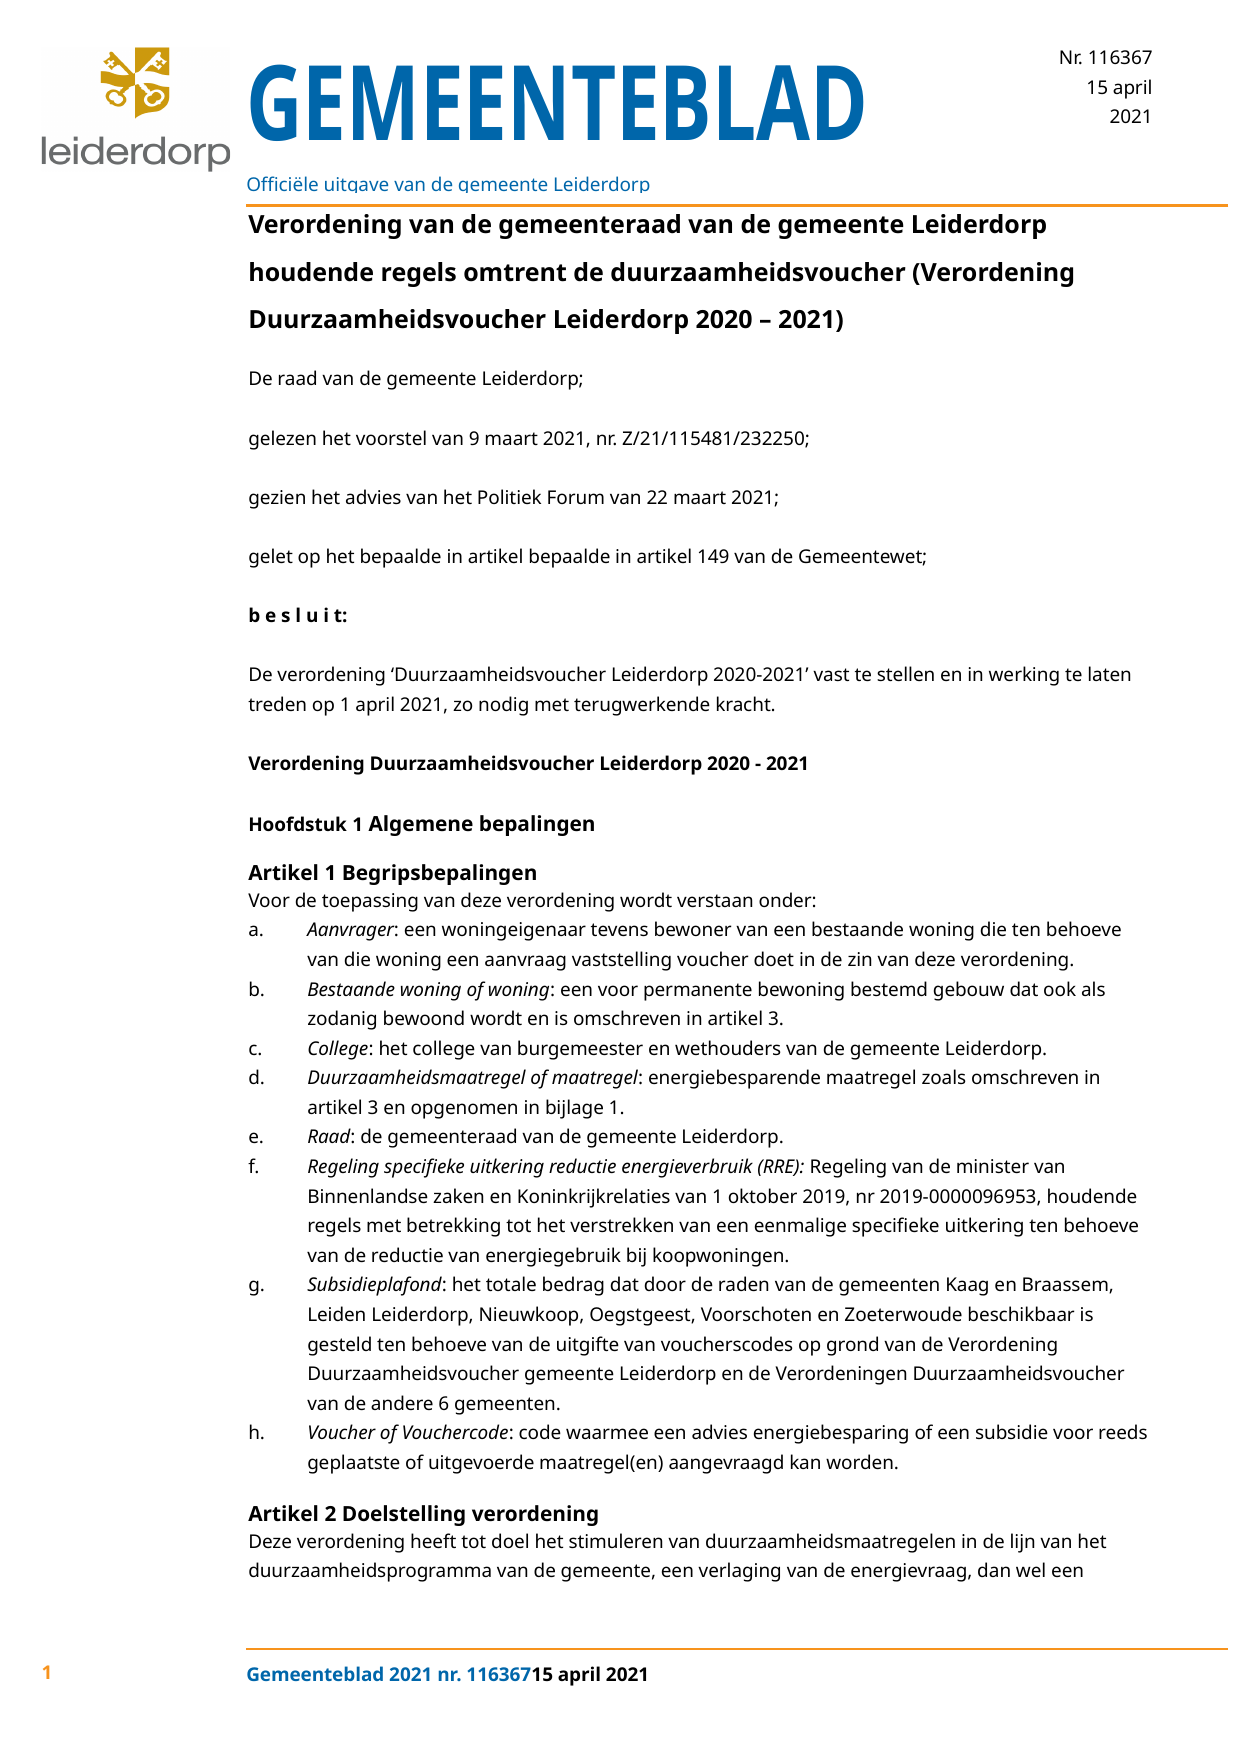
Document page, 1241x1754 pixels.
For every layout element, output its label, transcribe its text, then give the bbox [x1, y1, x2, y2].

list Regeling specifieke uitkering reductie energieverbruik (RRE): Regeling van de minister van Binnenlandse zaken en Koninkrijkrelaties van 1 oktober 2019, nr 2019-0000096953, houdende regels met betrekking tot het verstrekken van een eenmalige specifieke uitkering ten behoeve van de reductie van energiegebruik bij koopwoningen. [248, 1153, 1152, 1268]
text Verordening Duurzaamheidsvoucher Leiderdorp 2020 - 2021 [248, 750, 1152, 776]
list Raad: de gemeenteraad van de gemeente Leiderdorp. [248, 1124, 1152, 1149]
list Bestaande woning of woning: een voor permanente bewoning bestemd gebouw dat ook als zodanig bewoond wordt en is omschreven in artikel 3. [248, 976, 1152, 1031]
list Subsidieplafond: het totale bedrag dat door de raden van de gemeenten Kaag en Braassem, Leiden Leiderdorp, Nieuwkoop, Oegstgeest, Voorschoten en Zoeterwoude beschikbaar is gesteld ten behoeve van de uitgifte van voucherscodes op grond van de Verordening Duurzaamheidsvoucher gemeente Leiderdorp en de Verordeningen Duurzaamheidsvoucher van de andere 6 gemeenten. [248, 1272, 1152, 1416]
text Artikel 1 Begripsbepalingen [248, 858, 1152, 887]
list Duurzaamheidsmaatregel of maatregel: energiebesparende maatregel zoals omschreven in artikel 3 en opgenomen in bijlage 1. [248, 1064, 1152, 1120]
text De verordening ‘Duurzaamheidsvoucher Leiderdorp 2020-2021’ vast te stellen en in werking te laten treden op 1 april 2021, zo nodig met terugwerkende kracht. [248, 661, 1152, 717]
list Voucher of Vouchercode: code waarmee een advies energiebesparing of een subsidie voor reeds geplaatste of uitgevoerde maatregel(en) aangevraagd kan worden. [248, 1419, 1152, 1475]
text Verordening van de gemeenteraad van de gemeente Leiderdorp houdende regels omtrent de duurzaamheidsvoucher (Verordening Duurzaamheidsvoucher Leiderdorp 2020 – 2021) [248, 207, 1152, 336]
text gelet op het bepaalde in artikel bepaalde in artikel 149 van de Gemeentewet; [248, 543, 1152, 569]
text b e s l u i t: [248, 602, 1152, 628]
list Aanvrager: een woningeigenaar tevens bewoner van een bestaande woning die ten behoeve van die woning een aanvraag vaststelling voucher doet in de zin van deze verordening. [248, 917, 1152, 972]
text Hoofdstuk 1 Algemene bepalingen [248, 809, 1152, 838]
picture [41, 47, 231, 172]
text gelezen het voorstel van 9 maart 2021, nr. Z/21/115481/232250; [248, 425, 1152, 450]
list College: het college van burgemeester en wethouders van de gemeente Leiderdorp. [248, 1035, 1152, 1061]
text Artikel 2 Doelstelling verordening [248, 1499, 1152, 1528]
text Voor de toepassing van deze verordening wordt verstaan onder: [248, 887, 1152, 913]
text gezien het advies van het Politiek Forum van 22 maart 2021; [248, 484, 1152, 509]
text De raad van de gemeente Leiderdorp; [248, 366, 1152, 391]
text Deze verordening heeft tot doel het stimuleren van duurzaamheidsmaatregelen in de lijn van het duurzaamheidsprogramma van de gemeente, een verlaging van de energievraag, dan wel een [248, 1528, 1152, 1583]
